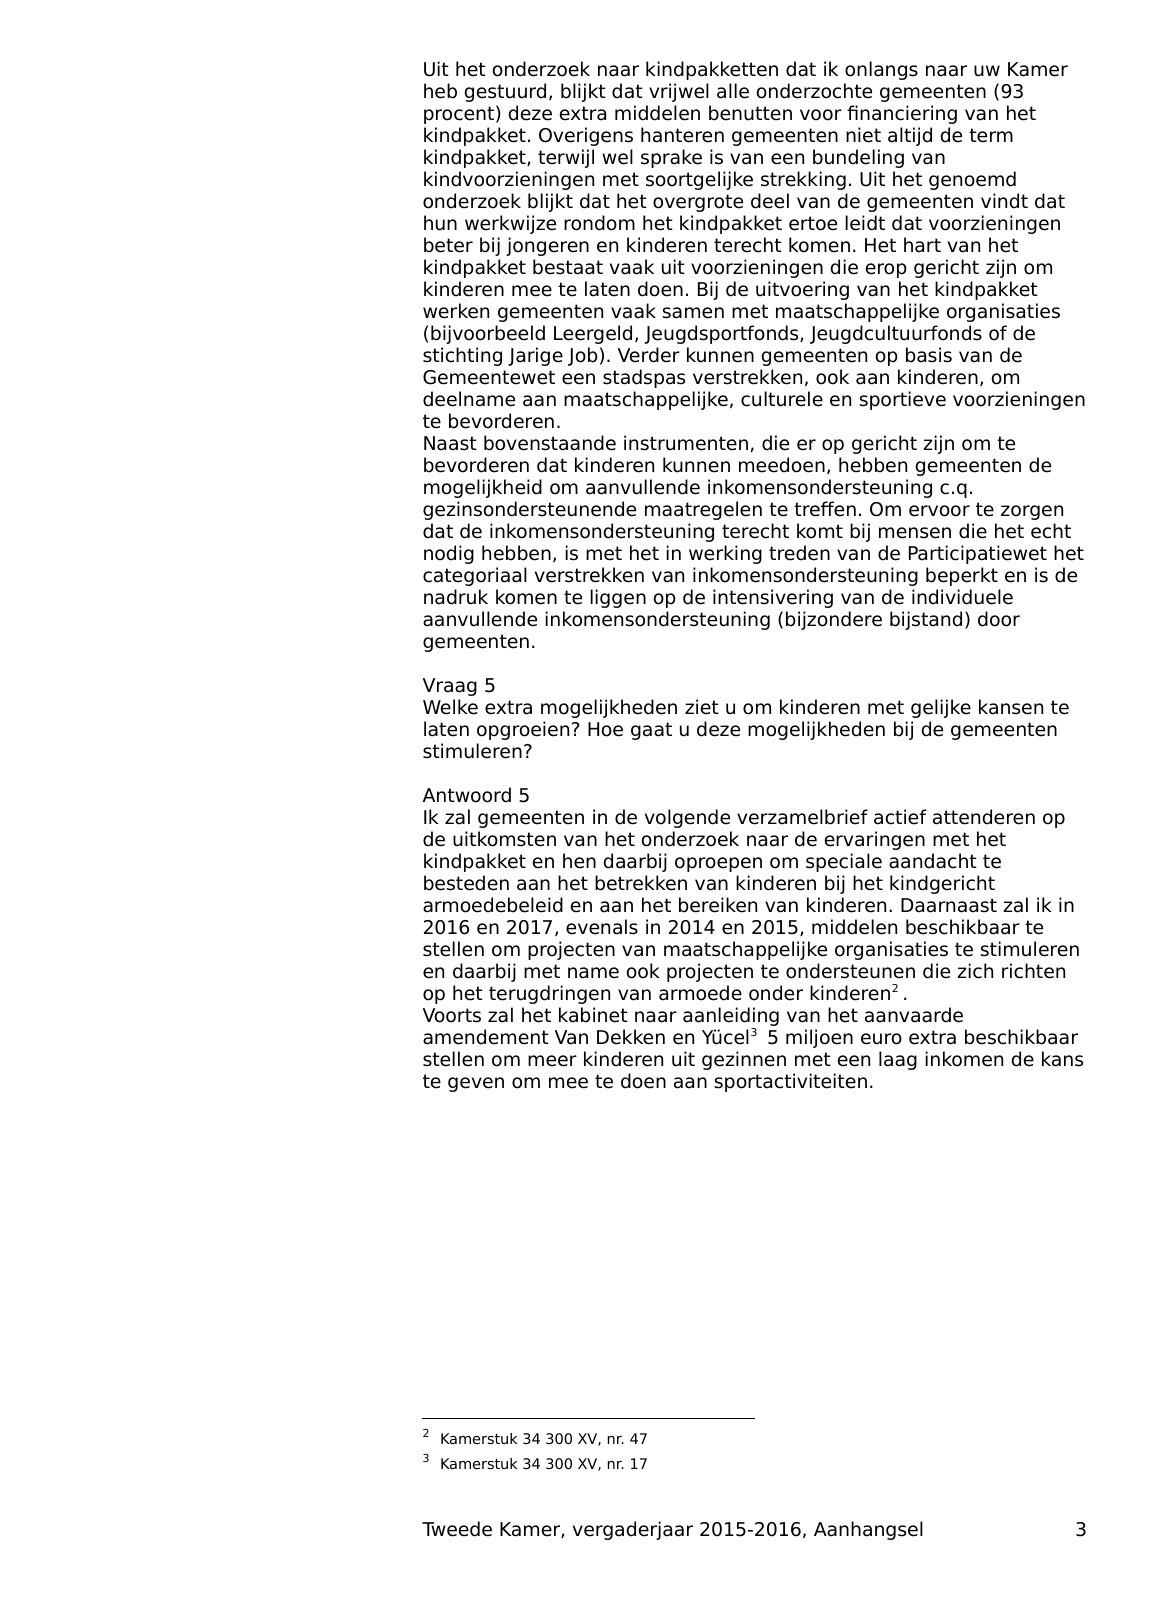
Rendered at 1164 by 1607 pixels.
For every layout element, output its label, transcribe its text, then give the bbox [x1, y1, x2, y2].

text Antwoord 5 [422, 785, 1087, 807]
text Kamerstuk 34 300 XV, nr. 47 [422, 1427, 1087, 1449]
text Voorts zal het kabinet naar aanleiding van het aanvaarde amendement Van Dekken en Yücel 5 miljoen euro extra beschikbaar stellen om meer kinderen uit gezinnen met een laag inkomen de kans te geven om mee te doen aan sportactiviteiten. [422, 1004, 1087, 1092]
text Welke extra mogelijkheden ziet u om kinderen met gelijke kansen te laten opgroeien? Hoe gaat u deze mogelijkheden bij de gemeenten stimuleren? [422, 697, 1087, 763]
text Kamerstuk 34 300 XV, nr. 17 [422, 1452, 1087, 1474]
text Vraag 5 [422, 675, 1087, 697]
text Ik zal gemeenten in de volgende verzamelbrief actief attenderen op de uitkomsten van het onderzoek naar de ervaringen met het kindpakket en hen daarbij oproepen om speciale aandacht te besteden aan het betrekken van kinderen bij het kindgericht armoedebeleid en aan het bereiken van kinderen. Daarnaast zal ik in 2016 en 2017, evenals in 2014 en 2015, middelen beschikbaar te stellen om projecten van maatschappelijke organisaties te stimuleren en daarbij met name ook projecten te ondersteunen die zich richten op het terugdringen van armoede onder kinderen. [422, 807, 1087, 1004]
text Uit het onderzoek naar kindpakketten dat ik onlangs naar uw Kamer heb gestuurd, blijkt dat vrijwel alle onderzochte gemeenten (93 procent) deze extra middelen benutten voor financiering van het kindpakket. Overigens hanteren gemeenten niet altijd de term kindpakket, terwijl wel sprake is van een bundeling van kindvoorzieningen met soortgelijke strekking. Uit het genoemd onderzoek blijkt dat het overgrote deel van de gemeenten vindt dat hun werkwijze rondom het kindpakket ertoe leidt dat voorzieningen beter bij jongeren en kinderen terecht komen. Het hart van het kindpakket bestaat vaak uit voorzieningen die erop gericht zijn om kinderen mee te laten doen. Bij de uitvoering van het kindpakket werken gemeenten vaak samen met maatschappelijke organisaties (bijvoorbeeld Leergeld, Jeugdsportfonds, Jeugdcultuurfonds of de stichting Jarige Job). Verder kunnen gemeenten op basis van de Gemeentewet een stadspas verstrekken, ook aan kinderen, om deelname aan maatschappelijke, culturele en sportieve voorzieningen te bevorderen. [422, 59, 1087, 433]
text Naast bovenstaande instrumenten, die er op gericht zijn om te bevorderen dat kinderen kunnen meedoen, hebben gemeenten de mogelijkheid om aanvullende inkomensondersteuning c.q. gezinsondersteunende maatregelen te treffen. Om ervoor te zorgen dat de inkomensondersteuning terecht komt bij mensen die het echt nodig hebben, is met het in werking treden van de Participatiewet het categoriaal verstrekken van inkomensondersteuning beperkt en is de nadruk komen te liggen op de intensivering van de individuele aanvullende inkomensondersteuning (bijzondere bijstand) door gemeenten. [422, 433, 1087, 652]
